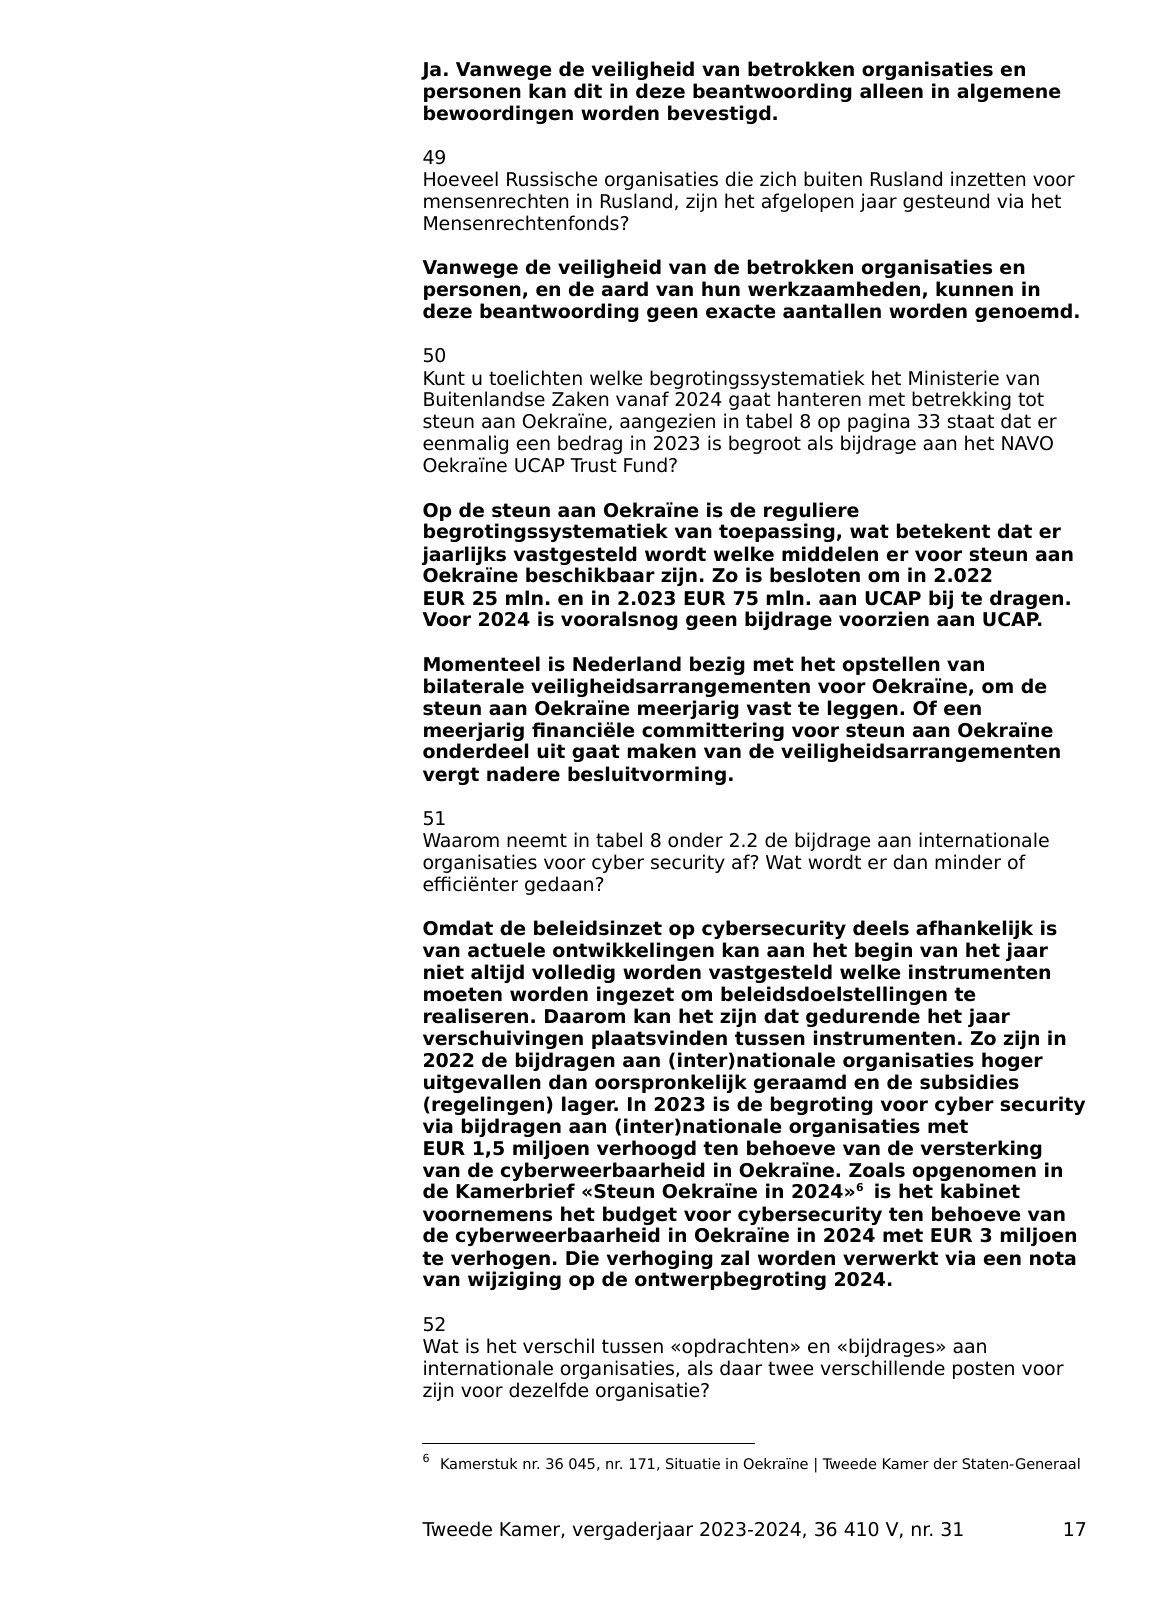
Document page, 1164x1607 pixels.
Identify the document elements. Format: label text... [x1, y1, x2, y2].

text Waarom neemt in tabel 8 onder 2.2 de bijdrage aan internationale organisaties voor cyber security af? Wat wordt er dan minder of efficiënter gedaan? [422, 829, 1087, 896]
text Wat is het verschil tussen «opdrachten» en «bijdrages» aan internationale organisaties, als daar twee verschillende posten voor zijn voor dezelfde organisatie? [422, 1336, 1087, 1401]
text 51 [422, 808, 1087, 829]
text 50 [422, 345, 1087, 367]
text Hoeveel Russische organisaties die zich buiten Rusland inzetten voor mensenrechten in Rusland, zijn het afgelopen jaar gesteund via het Mensenrechtenfonds? [422, 169, 1087, 235]
text Omdat de beleidsinzet op cybersecurity deels afhankelijk is van actuele ontwikkelingen kan aan het begin van het jaar niet altijd volledig worden vastgesteld welke instrumenten moeten worden ingezet om beleidsdoelstellingen te realiseren. Daarom kan het zijn dat gedurende het jaar verschuivingen plaatsvinden tussen instrumenten. Zo zijn in 2022 de bijdragen aan (inter)nationale organisaties hoger uitgevallen dan oorspronkelijk geraamd en de subsidies (regelingen) lager. In 2023 is de begroting voor cyber security via bijdragen aan (inter)nationale organisaties met EUR 1,5 miljoen verhoogd ten behoeve van de versterking van de cyberweerbaarheid in Oekraïne. Zoals opgenomen in de Kamerbrief «Steun Oekraïne in 2024» is het kabinet voornemens het budget voor cybersecurity ten behoeve van de cyberweerbaarheid in Oekraïne in 2024 met EUR 3 miljoen te verhogen. Die verhoging zal worden verwerkt via een nota van wijziging op de ontwerpbegroting 2024. [422, 918, 1087, 1291]
text Kunt u toelichten welke begrotingssystematiek het Ministerie van Buitenlandse Zaken vanaf 2024 gaat hanteren met betrekking tot steun aan Oekraïne, aangezien in tabel 8 op pagina 33 staat dat er eenmalig een bedrag in 2023 is begroot als bijdrage aan het NAVO Oekraïne UCAP Trust Fund? [422, 367, 1087, 477]
text Op de steun aan Oekraïne is de reguliere begrotingssystematiek van toepassing, wat betekent dat er jaarlijks vastgesteld wordt welke middelen er voor steun aan Oekraïne beschikbaar zijn. Zo is besloten om in 2.022 EUR 25 mln. en in 2.023 EUR 75 mln. aan UCAP bij te dragen. Voor 2024 is vooralsnog geen bijdrage voorzien aan UCAP. [422, 499, 1087, 631]
text Ja. Vanwege de veiligheid van betrokken organisaties en personen kan dit in deze beantwoording alleen in algemene bewoordingen worden bevestigd. [422, 59, 1087, 125]
text 52 [422, 1313, 1087, 1336]
text Vanwege de veiligheid van de betrokken organisaties en personen, en de aard van hun werkzaamheden, kunnen in deze beantwoording geen exacte aantallen worden genoemd. [422, 257, 1087, 323]
text Kamerstuk nr. 36 045, nr. 171, Situatie in Oekraïne | Tweede Kamer der Staten-Generaal [422, 1452, 1087, 1474]
text 49 [422, 147, 1087, 169]
text Momenteel is Nederland bezig met het opstellen van bilaterale veiligheidsarrangementen voor Oekraïne, om de steun aan Oekraïne meerjarig vast te leggen. Of een meerjarig financiële committering voor steun aan Oekraïne onderdeel uit gaat maken van de veiligheidsarrangementen vergt nadere besluitvorming. [422, 653, 1087, 785]
